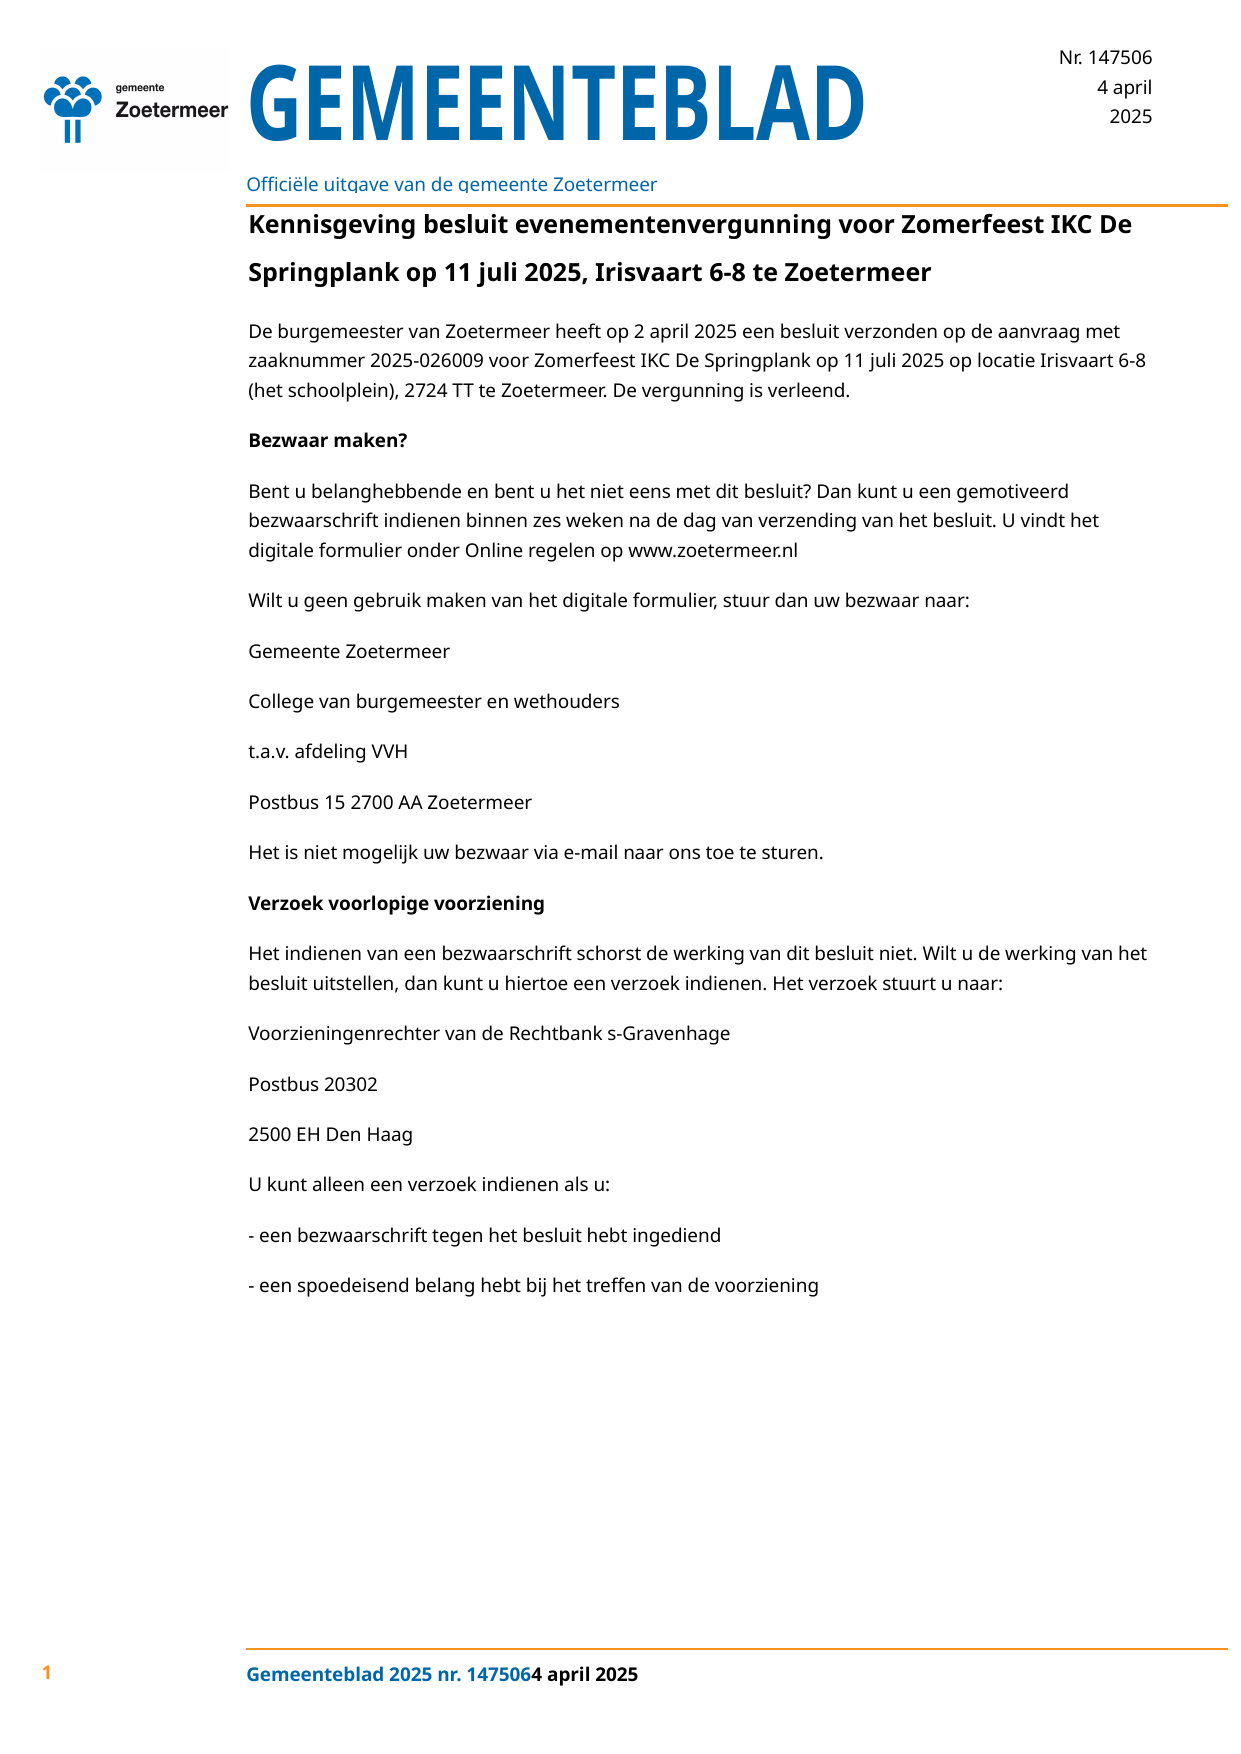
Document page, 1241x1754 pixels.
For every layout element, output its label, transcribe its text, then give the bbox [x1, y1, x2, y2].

text Bezwaar maken? [248, 427, 1152, 453]
text U kunt alleen een verzoek indienen als u: [248, 1172, 1152, 1197]
text Postbus 20302 [248, 1071, 1152, 1097]
text Gemeente Zoetermeer [248, 638, 1152, 664]
text - een spoedeisend belang hebt bij het treffen van de voorziening [248, 1272, 1152, 1298]
text Kennisgeving besluit evenementenvergunning voor Zomerfeest IKC De Springplank op 11 juli 2025, Irisvaart 6-8 te Zoetermeer [248, 207, 1152, 288]
text Voorzieningenrechter van de Rechtbank s-Gravenhage [248, 1020, 1152, 1046]
text De burgemeester van Zoetermeer heeft op 2 april 2025 een besluit verzonden op de aanvraag met zaaknummer 2025-026009 voor Zomerfeest IKC De Springplank op 11 juli 2025 op locatie Irisvaart 6-8 (het schoolplein), 2724 TT te Zoetermeer. De vergunning is verleend. [248, 318, 1152, 403]
picture [41, 47, 231, 172]
text - een bezwaarschrift tegen het besluit hebt ingediend [248, 1222, 1152, 1248]
text Wilt u geen gebruik maken van het digitale formulier, stuur dan uw bezwaar naar: [248, 587, 1152, 613]
text Het is niet mogelijk uw bezwaar via e-mail naar ons toe te sturen. [248, 839, 1152, 865]
text Het indienen van een bezwaarschrift schorst de werking van dit besluit niet. Wilt u de werking van het besluit uitstellen, dan kunt u hiertoe een verzoek indienen. Het verzoek stuurt u naar: [248, 940, 1152, 996]
text Bent u belanghebbende en bent u het niet eens met dit besluit? Dan kunt u een gemotiveerd bezwaarschrift indienen binnen zes weken na de dag van verzending van het besluit. U vindt het digitale formulier onder Online regelen op www.zoetermeer.nl [248, 478, 1152, 563]
text 2500 EH Den Haag [248, 1121, 1152, 1147]
text College van burgemeester en wethouders [248, 688, 1152, 714]
text Verzoek voorlopige voorziening [248, 890, 1152, 916]
text Postbus 15 2700 AA Zoetermeer [248, 789, 1152, 815]
text t.a.v. afdeling VVH [248, 739, 1152, 764]
